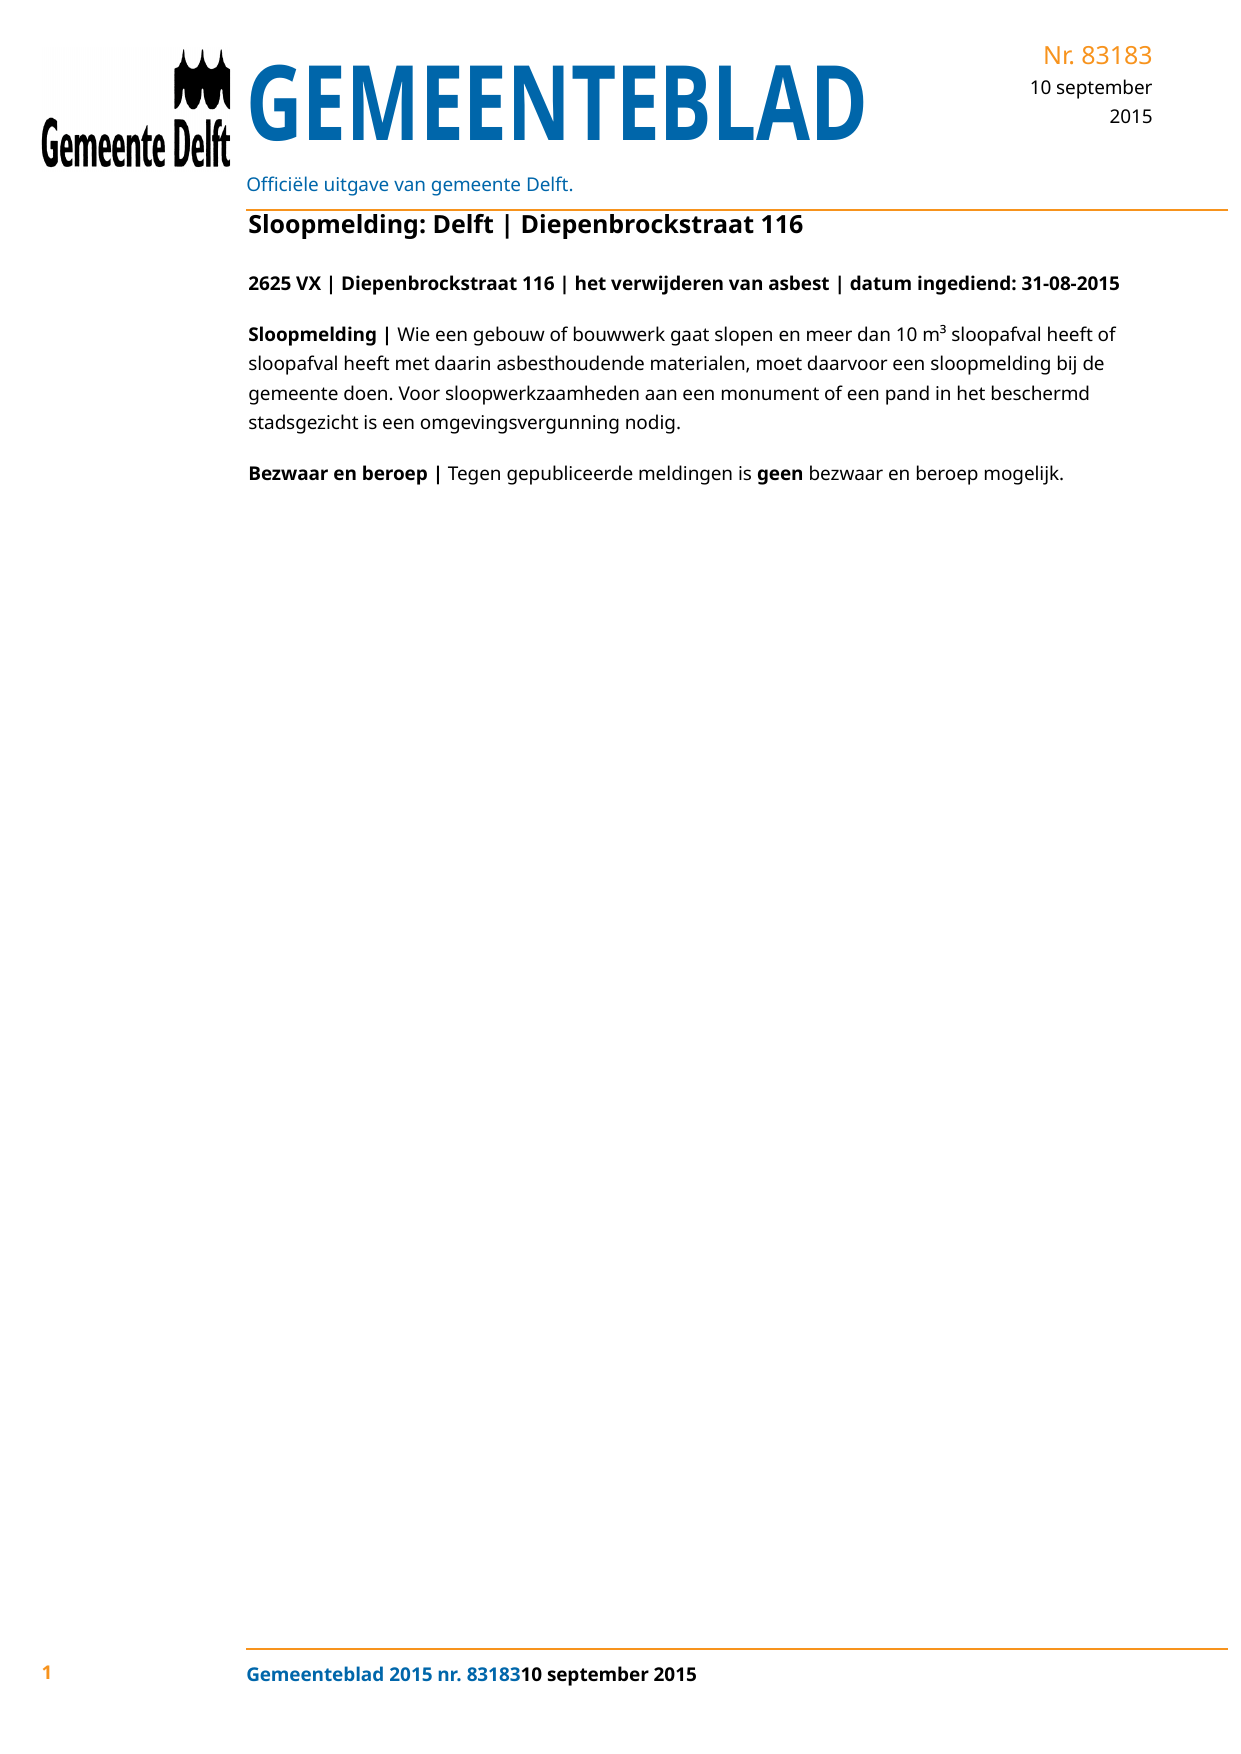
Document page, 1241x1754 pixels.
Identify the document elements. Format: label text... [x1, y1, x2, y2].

text Sloopmelding: Delft | Diepenbrockstraat 116 [248, 211, 1152, 241]
text 2625 VX | Diepenbrockstraat 116 | het verwijderen van asbest | datum ingediend: 31-08-2015 [248, 270, 1152, 296]
text Bezwaar en beroep | Tegen gepubliceerde meldingen is geen bezwaar en beroep mogelijk. [248, 460, 1152, 486]
picture [41, 47, 231, 172]
text Sloopmelding | Wie een gebouw of bouwwerk gaat slopen en meer dan 10 m³ sloopafval heeft of sloopafval heeft met daarin asbesthoudende materialen, moet daarvoor een sloopmelding bij de gemeente doen. Voor sloopwerkzaamheden aan een monument of een pand in het beschermd stadsgezicht is een omgevingsvergunning nodig. [248, 321, 1152, 435]
